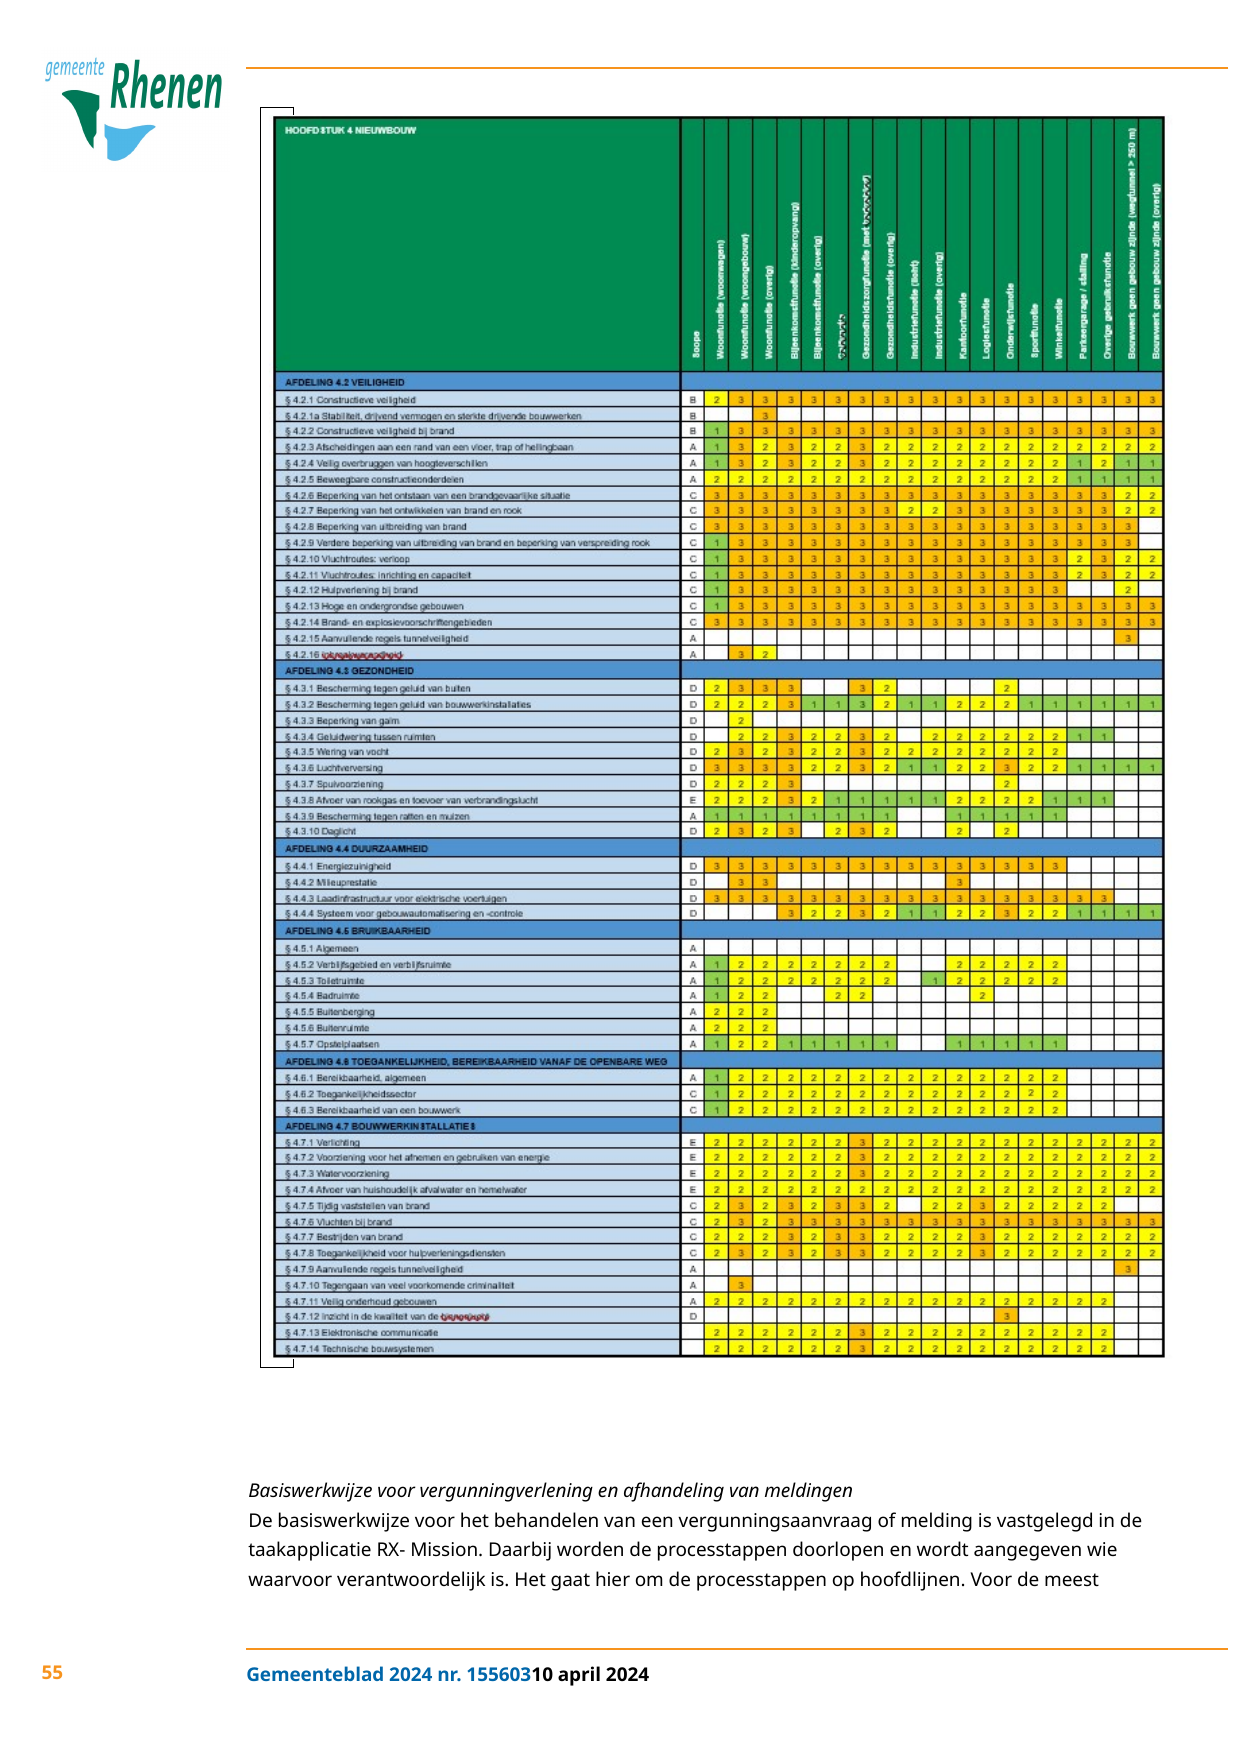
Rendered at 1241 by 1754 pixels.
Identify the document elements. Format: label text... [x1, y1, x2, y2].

text Basiswerkwijze voor vergunningverlening en afhandeling van meldingen [248, 1477, 1152, 1503]
picture [41, 47, 231, 172]
picture [268, 115, 1173, 1359]
text De basiswerkwijze voor het behandelen van een vergunningsaanvraag of melding is vastgelegd in de taakapplicatie RX- Mission. Daarbij worden de processtappen doorlopen en wordt aangegeven wie waarvoor verantwoordelijk is. Het gaat hier om de processtappen op hoofdlijnen. Voor de meest [248, 1507, 1152, 1592]
